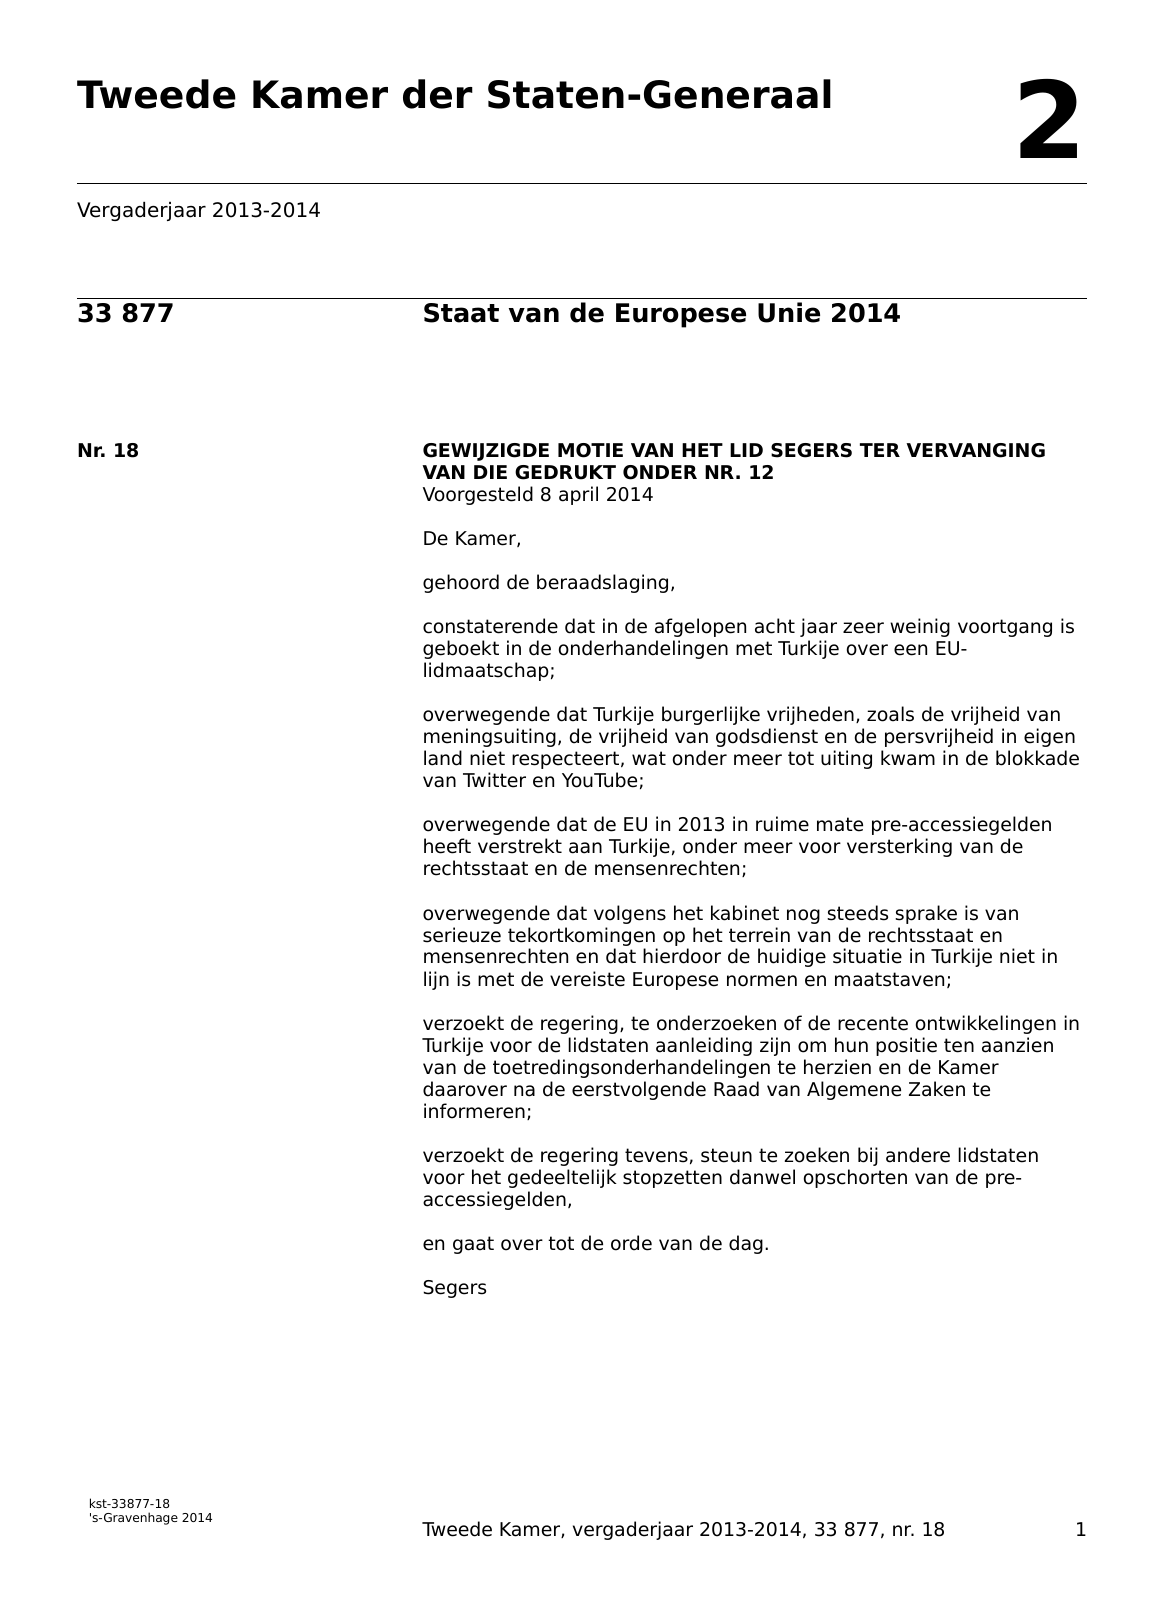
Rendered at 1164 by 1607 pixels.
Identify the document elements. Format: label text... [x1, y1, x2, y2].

text constaterende dat in de afgelopen acht jaar zeer weinig voortgang is geboekt in de onderhandelingen met Turkije over een EU-lidmaatschap; [422, 616, 1087, 682]
text Voorgesteld 8 april 2014 [422, 484, 1087, 506]
text overwegende dat Turkije burgerlijke vrijheden, zoals de vrijheid van meningsuiting, de vrijheid van godsdienst en de persvrijheid in eigen land niet respecteert, wat onder meer tot uiting kwam in de blokkade van Twitter en YouTube; [422, 704, 1087, 792]
text en gaat over tot de orde van de dag. [422, 1233, 1087, 1255]
table_header 2 [886, 59, 1087, 183]
text verzoekt de regering tevens, steun te zoeken bij andere lidstaten voor het gedeeltelijk stopzetten danwel opschorten van de pre-accessiegelden, [422, 1145, 1087, 1211]
text gehoord de beraadslaging, [422, 572, 1087, 594]
text kst-33877-18 [88, 1497, 323, 1511]
text overwegende dat de EU in 2013 in ruime mate pre-accessiegelden heeft verstrekt aan Turkije, onder meer voor versterking van de rechtsstaat en de mensenrechten; [422, 814, 1087, 880]
text 's-Gravenhage 2014 [88, 1511, 323, 1525]
subtitle Nr. 18 GEWIJZIGDE MOTIE VAN HET LID SEGERS TER VERVANGING VAN DIE GEDRUKT ONDER NR. 12 [77, 440, 1087, 484]
text overwegende dat volgens het kabinet nog steeds sprake is van serieuze tekortkomingen op het terrein van de rechtsstaat en mensenrechten en dat hierdoor de huidige situatie in Turkije niet in lijn is met de vereiste Europese normen en maatstaven; [422, 902, 1087, 990]
table_cell Vergaderjaar 2013-2014 [77, 184, 1087, 298]
text verzoekt de regering, te onderzoeken of de recente ontwikkelingen in Turkije voor de lidstaten aanleiding zijn om hun positie ten aanzien van de toetredingsonderhandelingen te herzien en de Kamer daarover na de eerstvolgende Raad van Algemene Zaken te informeren; [422, 1013, 1087, 1122]
text Segers [422, 1277, 1087, 1299]
table_header Tweede Kamer der Staten-Generaal [77, 59, 886, 183]
text De Kamer, [422, 528, 1087, 550]
subtitle 33 877 Staat van de Europese Unie 2014 [77, 299, 1087, 329]
